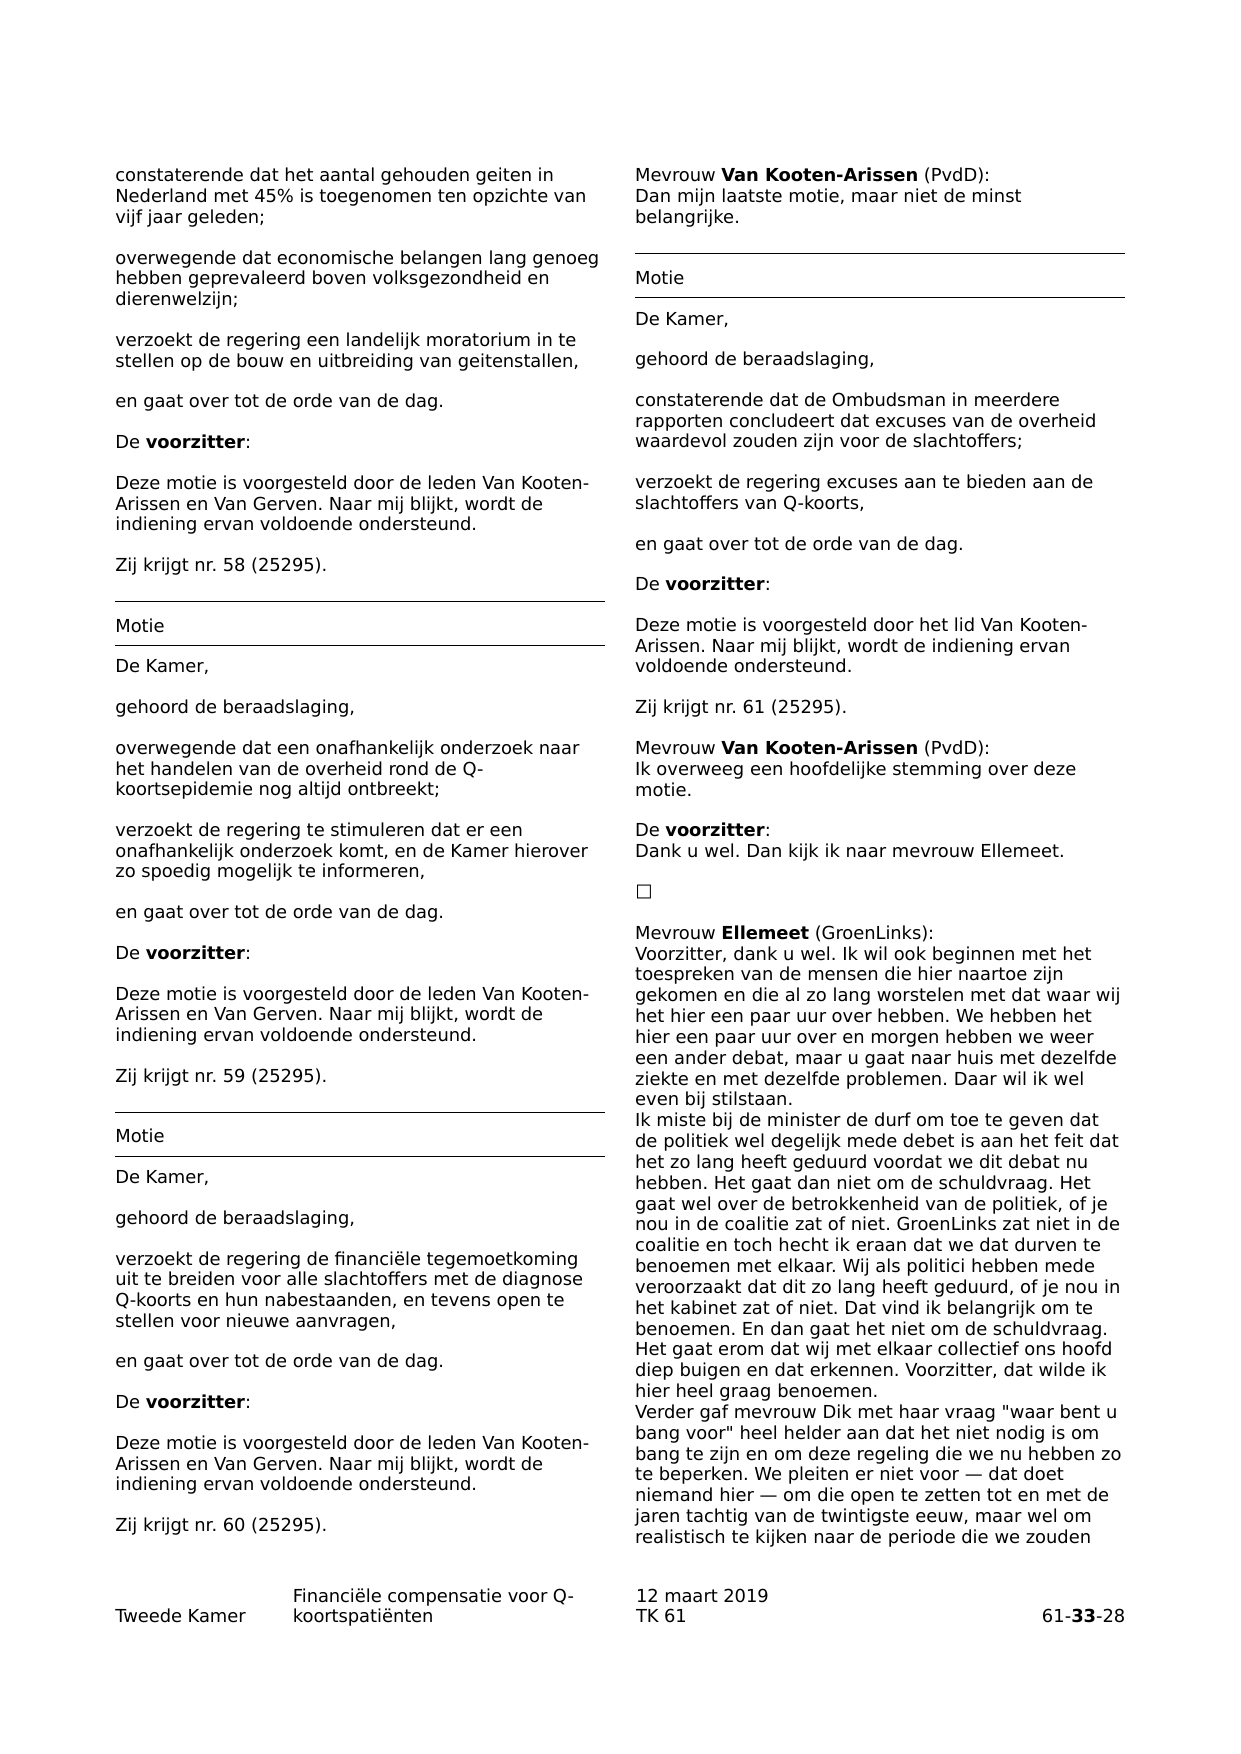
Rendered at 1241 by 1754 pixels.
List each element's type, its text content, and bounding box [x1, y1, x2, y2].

text Voorzitter, dank u wel. Ik wil ook beginnen met het toespreken van de mensen die hier naartoe zijn gekomen en die al zo lang worstelen met dat waar wij het hier een paar uur over hebben. We hebben het hier een paar uur over en morgen hebben we weer een ander debat, maar u gaat naar huis met dezelfde ziekte en met dezelfde problemen. Daar wil ik wel even bij stilstaan. [635, 943, 1125, 1110]
text Mevrouw Van Kooten-Arissen (PvdD): [635, 738, 1125, 758]
text De voorzitter: [115, 432, 605, 453]
text Deze motie is voorgesteld door de leden Van Kooten-Arissen en Van Gerven. Naar mij blijkt, wordt de indiening ervan voldoende ondersteund. [115, 983, 605, 1046]
text verzoekt de regering een landelijk moratorium in te stellen op de bouw en uitbreiding van geitenstallen, [115, 330, 605, 371]
text Deze motie is voorgesteld door de leden Van Kooten-Arissen en Van Gerven. Naar mij blijkt, wordt de indiening ervan voldoende ondersteund. [115, 1433, 605, 1495]
text gehoord de beraadslaging, [635, 349, 1125, 370]
text Zij krijgt nr. 61 (25295). [635, 697, 1125, 718]
text ⬜ [635, 882, 1125, 902]
text De voorzitter: [115, 943, 605, 963]
text Ik miste bij de minister de durf om toe te geven dat de politiek wel degelijk mede debet is aan het feit dat het zo lang heeft geduurd voordat we dit debat nu hebben. Het gaat dan niet om de schuldvraag. Het gaat wel over de betrokkenheid van de politiek, of je nou in de coalitie zat of niet. GroenLinks zat niet in de coalitie en toch hecht ik eraan dat we dat durven te benoemen met elkaar. Wij als politici hebben mede veroorzaakt dat dit zo lang heeft geduurd, of je nou in het kabinet zat of niet. Dat vind ik belangrijk om te benoemen. En dan gaat het niet om de schuldvraag. Het gaat erom dat wij met elkaar collectief ons hoofd diep buigen en dat erkennen. Voorzitter, dat wilde ik hier heel graag benoemen. [635, 1110, 1125, 1402]
text Zij krijgt nr. 59 (25295). [115, 1066, 605, 1086]
text overwegende dat een onafhankelijk onderzoek naar het handelen van de overheid rond de Q-koortsepidemie nog altijd ontbreekt; [115, 738, 605, 800]
text overwegende dat economische belangen lang genoeg hebben geprevaleerd boven volksgezondheid en dierenwelzijn; [115, 247, 605, 310]
text Dank u wel. Dan kijk ik naar mevrouw Ellemeet. [635, 841, 1125, 862]
text en gaat over tot de orde van de dag. [115, 1351, 605, 1372]
text De voorzitter: [635, 574, 1125, 595]
text Deze motie is voorgesteld door de leden Van Kooten-Arissen en Van Gerven. Naar mij blijkt, wordt de indiening ervan voldoende ondersteund. [115, 473, 605, 535]
text gehoord de beraadslaging, [115, 697, 605, 718]
text Mevrouw Ellemeet (GroenLinks): [635, 922, 1125, 943]
text verzoekt de regering te stimuleren dat er een onafhankelijk onderzoek komt, en de Kamer hierover zo spoedig mogelijk te informeren, [115, 820, 605, 882]
text De Kamer, [115, 656, 605, 677]
text De voorzitter: [635, 820, 1125, 841]
text Motie [115, 615, 605, 636]
text De Kamer, [635, 308, 1125, 329]
text verzoekt de regering de financiële tegemoetkoming uit te breiden voor alle slachtoffers met de diagnose Q-koorts en hun nabestaanden, en tevens open te stellen voor nieuwe aanvragen, [115, 1248, 605, 1331]
text De voorzitter: [115, 1392, 605, 1413]
text en gaat over tot de orde van de dag. [635, 533, 1125, 554]
text en gaat over tot de orde van de dag. [115, 391, 605, 412]
text constaterende dat de Ombudsman in meerdere rapporten concludeert dat excuses van de overheid waardevol zouden zijn voor de slachtoffers; [635, 390, 1125, 452]
text De Kamer, [115, 1167, 605, 1188]
text Dan mijn laatste motie, maar niet de minst belangrijke. [635, 186, 1125, 228]
text Ik overweeg een hoofdelijke stemming over deze motie. [635, 758, 1125, 800]
text Zij krijgt nr. 60 (25295). [115, 1515, 605, 1536]
text Deze motie is voorgesteld door het lid Van Kooten-Arissen. Naar mij blijkt, wordt de indiening ervan voldoende ondersteund. [635, 615, 1125, 677]
text gehoord de beraadslaging, [115, 1208, 605, 1228]
text Verder gaf mevrouw Dik met haar vraag "waar bent u bang voor" heel helder aan dat het niet nodig is om bang te zijn en om deze regeling die we nu hebben zo te beperken. We pleiten er niet voor — dat doet niemand hier — om die open te zetten tot en met de jaren tachtig van de twintigste eeuw, maar wel om realistisch te kijken naar de periode die we zouden [635, 1402, 1125, 1547]
text Zij krijgt nr. 58 (25295). [115, 555, 605, 576]
text Mevrouw Van Kooten-Arissen (PvdD): [635, 165, 1125, 186]
text Motie [635, 268, 1125, 288]
text Motie [115, 1126, 605, 1147]
text en gaat over tot de orde van de dag. [115, 902, 605, 923]
text constaterende dat het aantal gehouden geiten in Nederland met 45% is toegenomen ten opzichte van vijf jaar geleden; [115, 165, 605, 227]
text verzoekt de regering excuses aan te bieden aan de slachtoffers van Q-koorts, [635, 472, 1125, 513]
